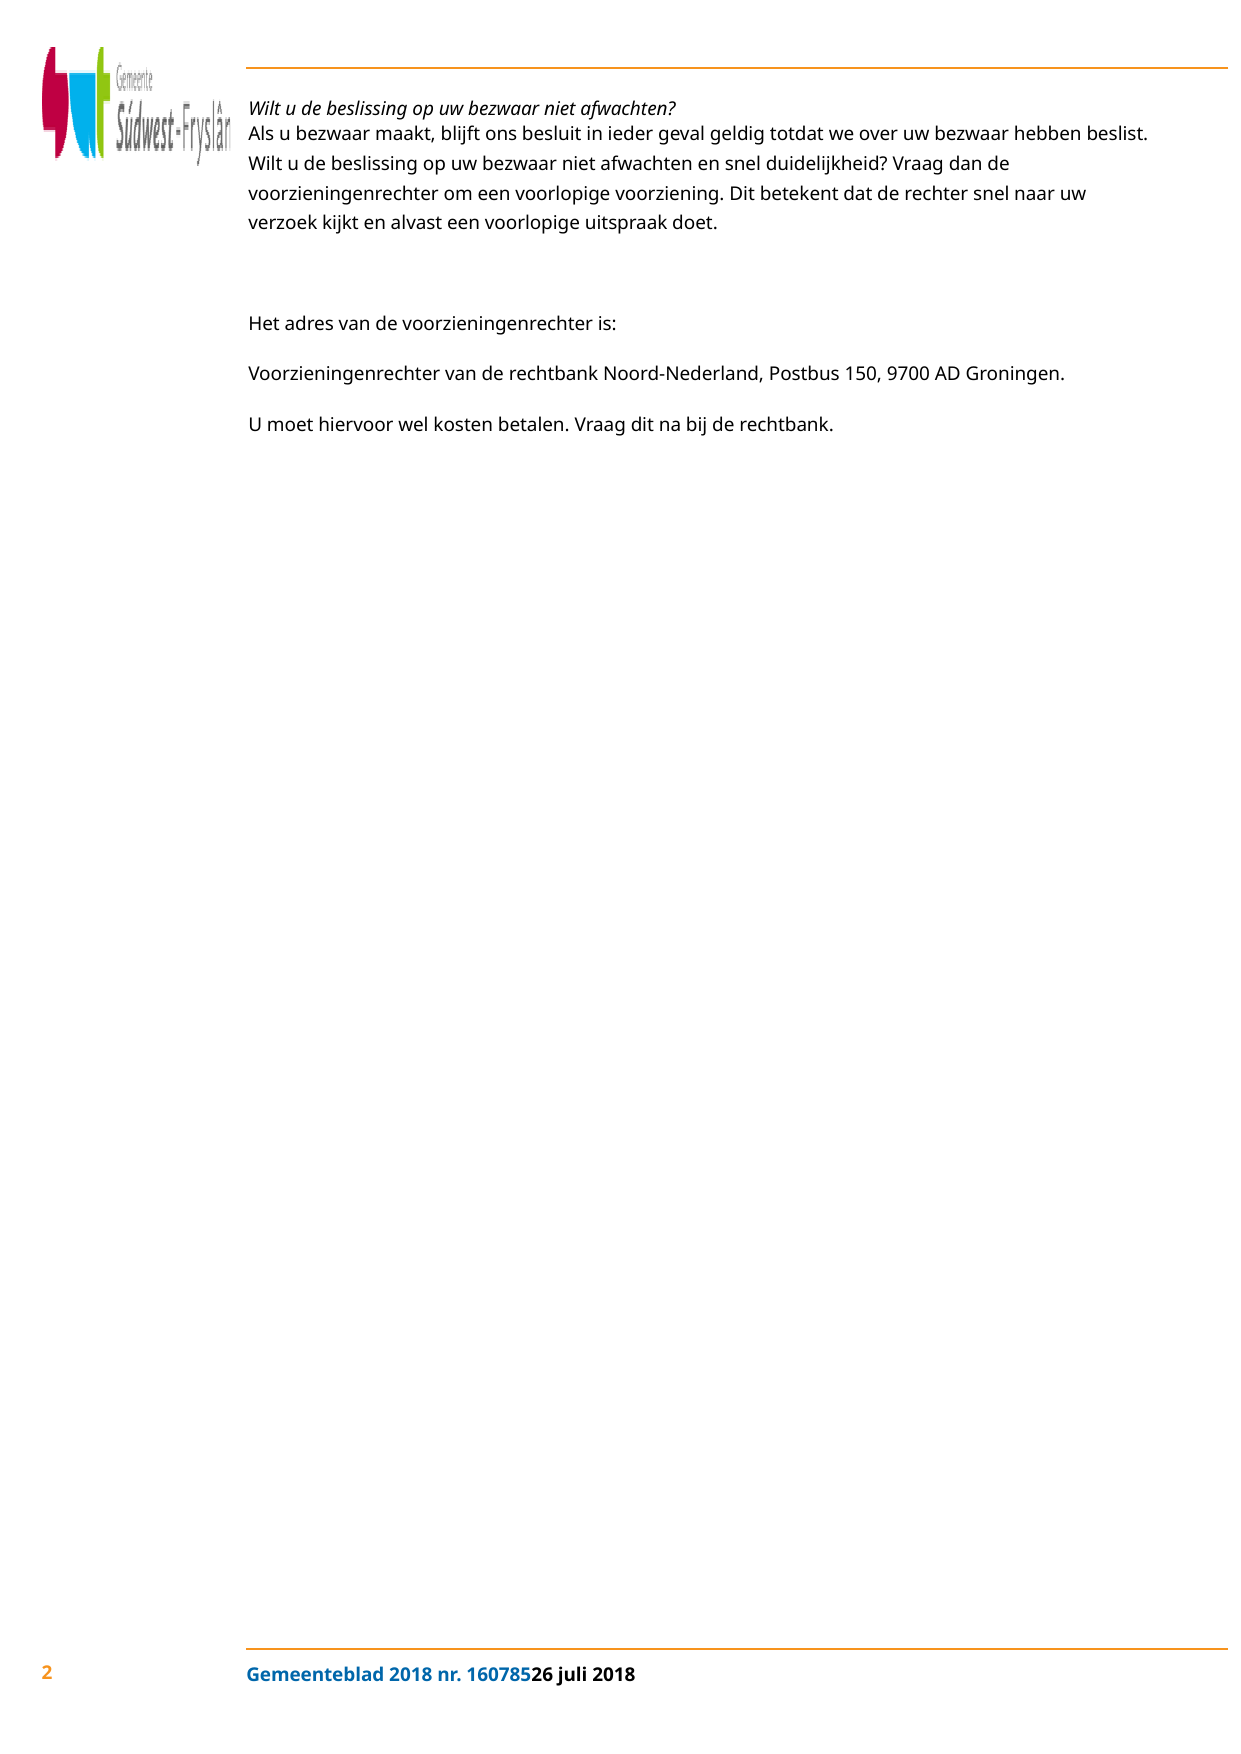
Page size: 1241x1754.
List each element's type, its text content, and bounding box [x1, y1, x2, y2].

text Het adres van de voorzieningenrechter is: [248, 310, 1152, 336]
text U moet hiervoor wel kosten betalen. Vraag dit na bij de rechtbank. [248, 411, 1152, 437]
text Voorzieningenrechter van de rechtbank Noord-Nederland, Postbus 150, 9700 AD Groningen. [248, 361, 1152, 386]
text Als u bezwaar maakt, blijft ons besluit in ieder geval geldig totdat we over uw bezwaar hebben beslist. Wilt u de beslissing op uw bezwaar niet afwachten en snel duidelijkheid? Vraag dan de voorzieningenrechter om een voorlopige voorziening. Dit betekent dat de rechter snel naar uw verzoek kijkt en alvast een voorlopige uitspraak doet. [248, 121, 1152, 235]
picture [41, 47, 231, 172]
text Wilt u de beslissing op uw bezwaar niet afwachten? [248, 95, 1152, 121]
